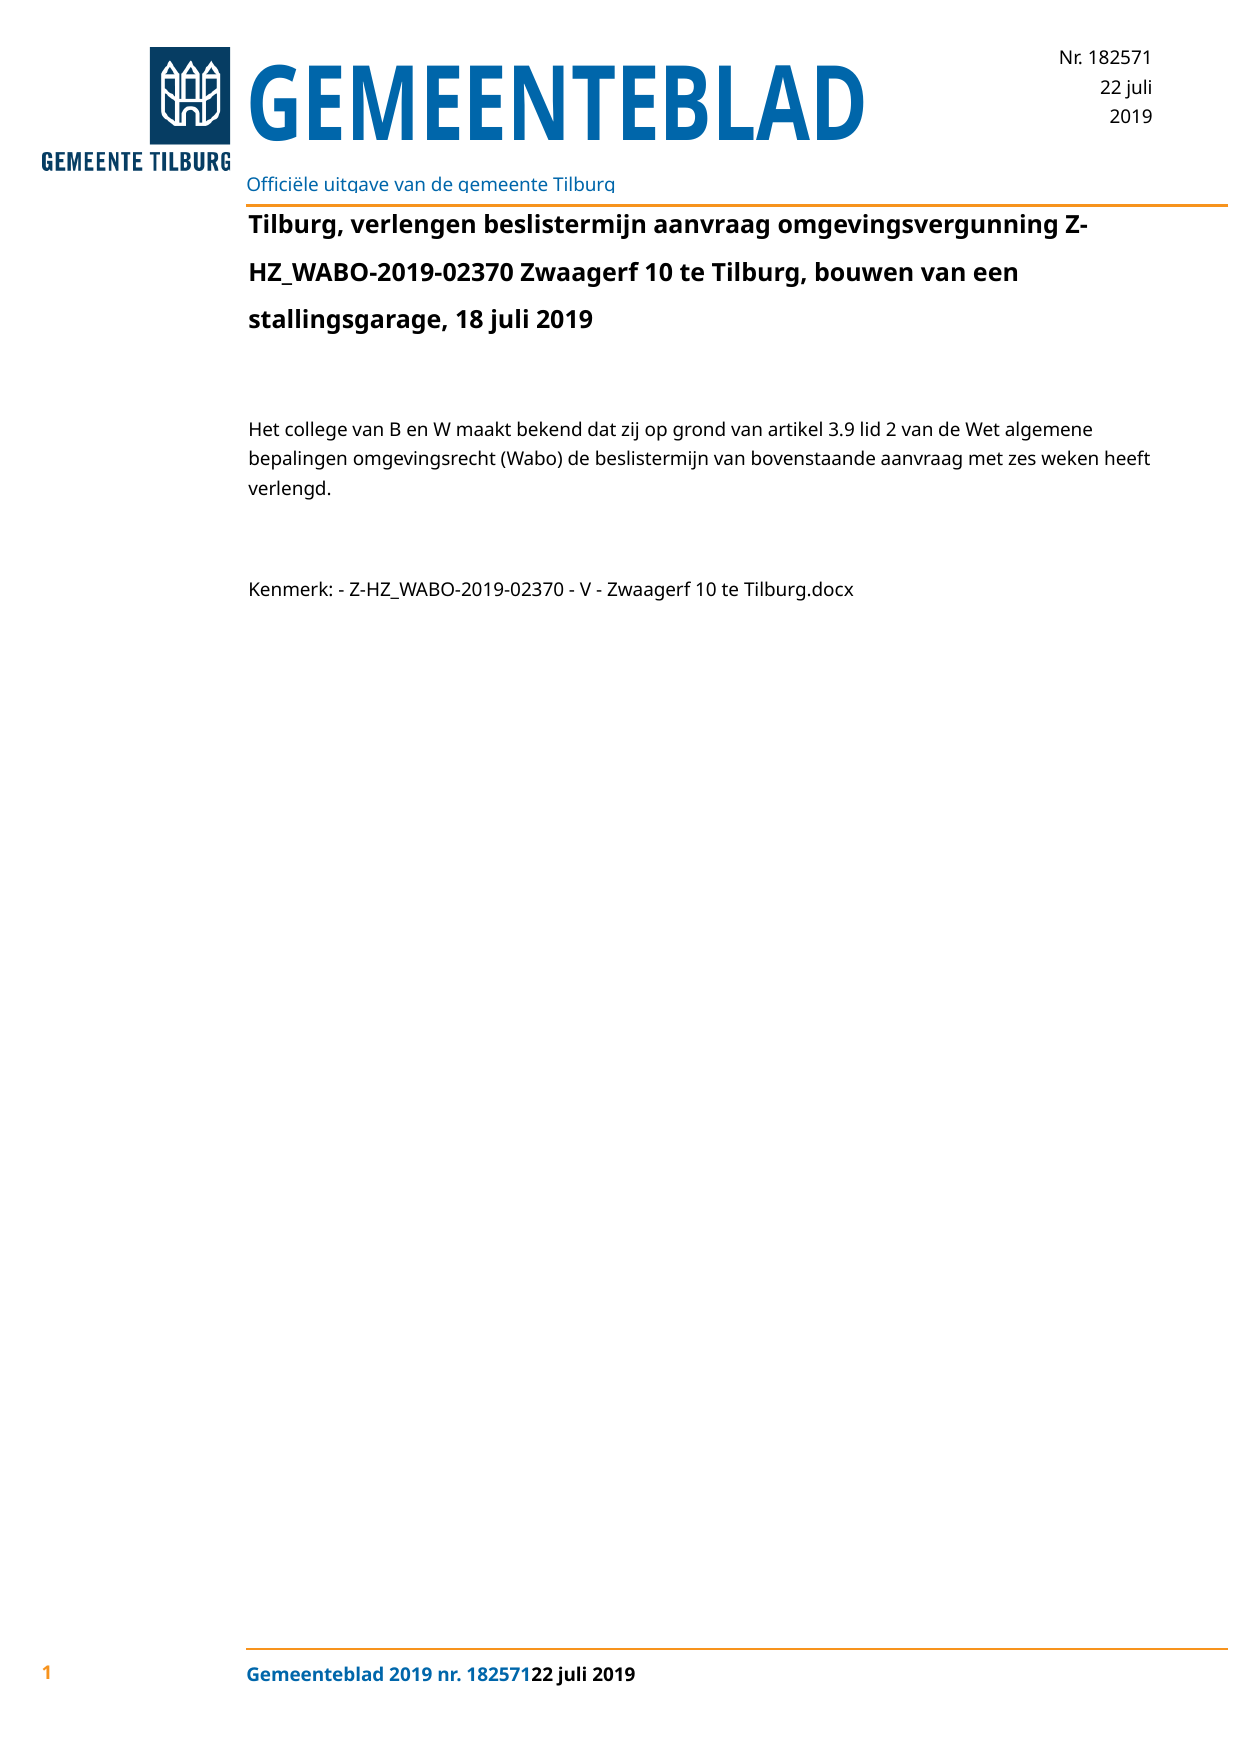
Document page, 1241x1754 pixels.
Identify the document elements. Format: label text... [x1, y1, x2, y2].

text Tilburg, verlengen beslistermijn aanvraag omgevingsvergunning Z-HZ_WABO-2019-02370 Zwaagerf 10 te Tilburg, bouwen van een stallingsgarage, 18 juli 2019 [248, 207, 1152, 336]
text Kenmerk: - Z-HZ_WABO-2019-02370 - V - Zwaagerf 10 te Tilburg.docx [248, 576, 1152, 602]
picture [41, 47, 231, 172]
text Het college van B en W maakt bekend dat zij op grond van artikel 3.9 lid 2 van de Wet algemene bepalingen omgevingsrecht (Wabo) de beslistermijn van bovenstaande aanvraag met zes weken heeft verlengd. [248, 416, 1152, 501]
